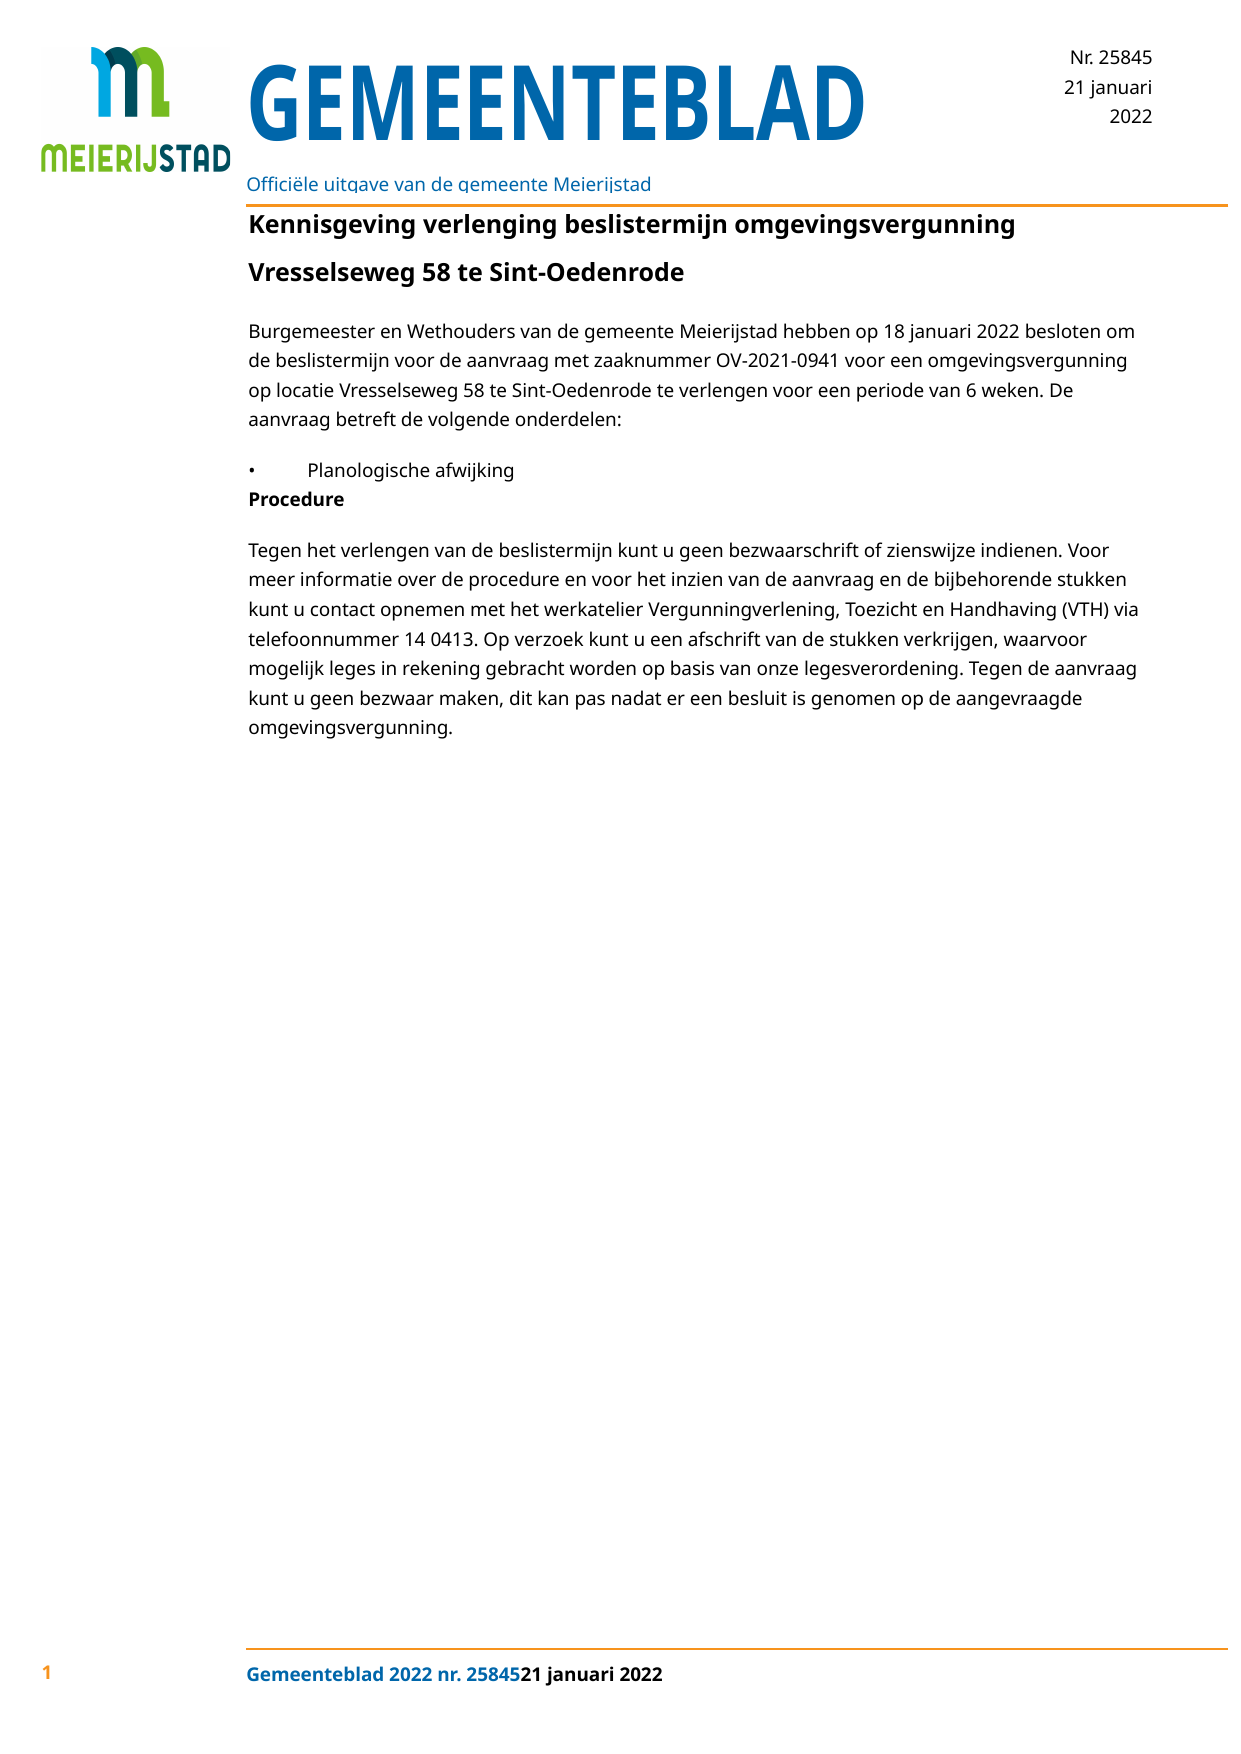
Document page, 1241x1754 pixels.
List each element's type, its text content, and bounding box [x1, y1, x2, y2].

list Planologische afwijking [248, 457, 1152, 483]
text Procedure [248, 487, 1152, 512]
text Kennisgeving verlenging beslistermijn omgevingsvergunning Vresselseweg 58 te Sint-Oedenrode [248, 207, 1152, 288]
text Burgemeester en Wethouders van de gemeente Meierijstad hebben op 18 januari 2022 besloten om de beslistermijn voor de aanvraag met zaaknummer OV-2021-0941 voor een omgevingsvergunning op locatie Vresselseweg 58 te Sint-Oedenrode te verlengen voor een periode van 6 weken. De aanvraag betreft de volgende onderdelen: [248, 318, 1152, 432]
picture [41, 47, 231, 172]
text Tegen het verlengen van de beslistermijn kunt u geen bezwaarschrift of zienswijze indienen. Voor meer informatie over de procedure en voor het inzien van de aanvraag en de bijbehorende stukken kunt u contact opnemen met het werkatelier Vergunningverlening, Toezicht en Handhaving (VTH) via telefoonnummer 14 0413. Op verzoek kunt u een afschrift van de stukken verkrijgen, waarvoor mogelijk leges in rekening gebracht worden op basis van onze legesverordening. Tegen de aanvraag kunt u geen bezwaar maken, dit kan pas nadat er een besluit is genomen op de aangevraagde omgevingsvergunning. [248, 537, 1152, 740]
